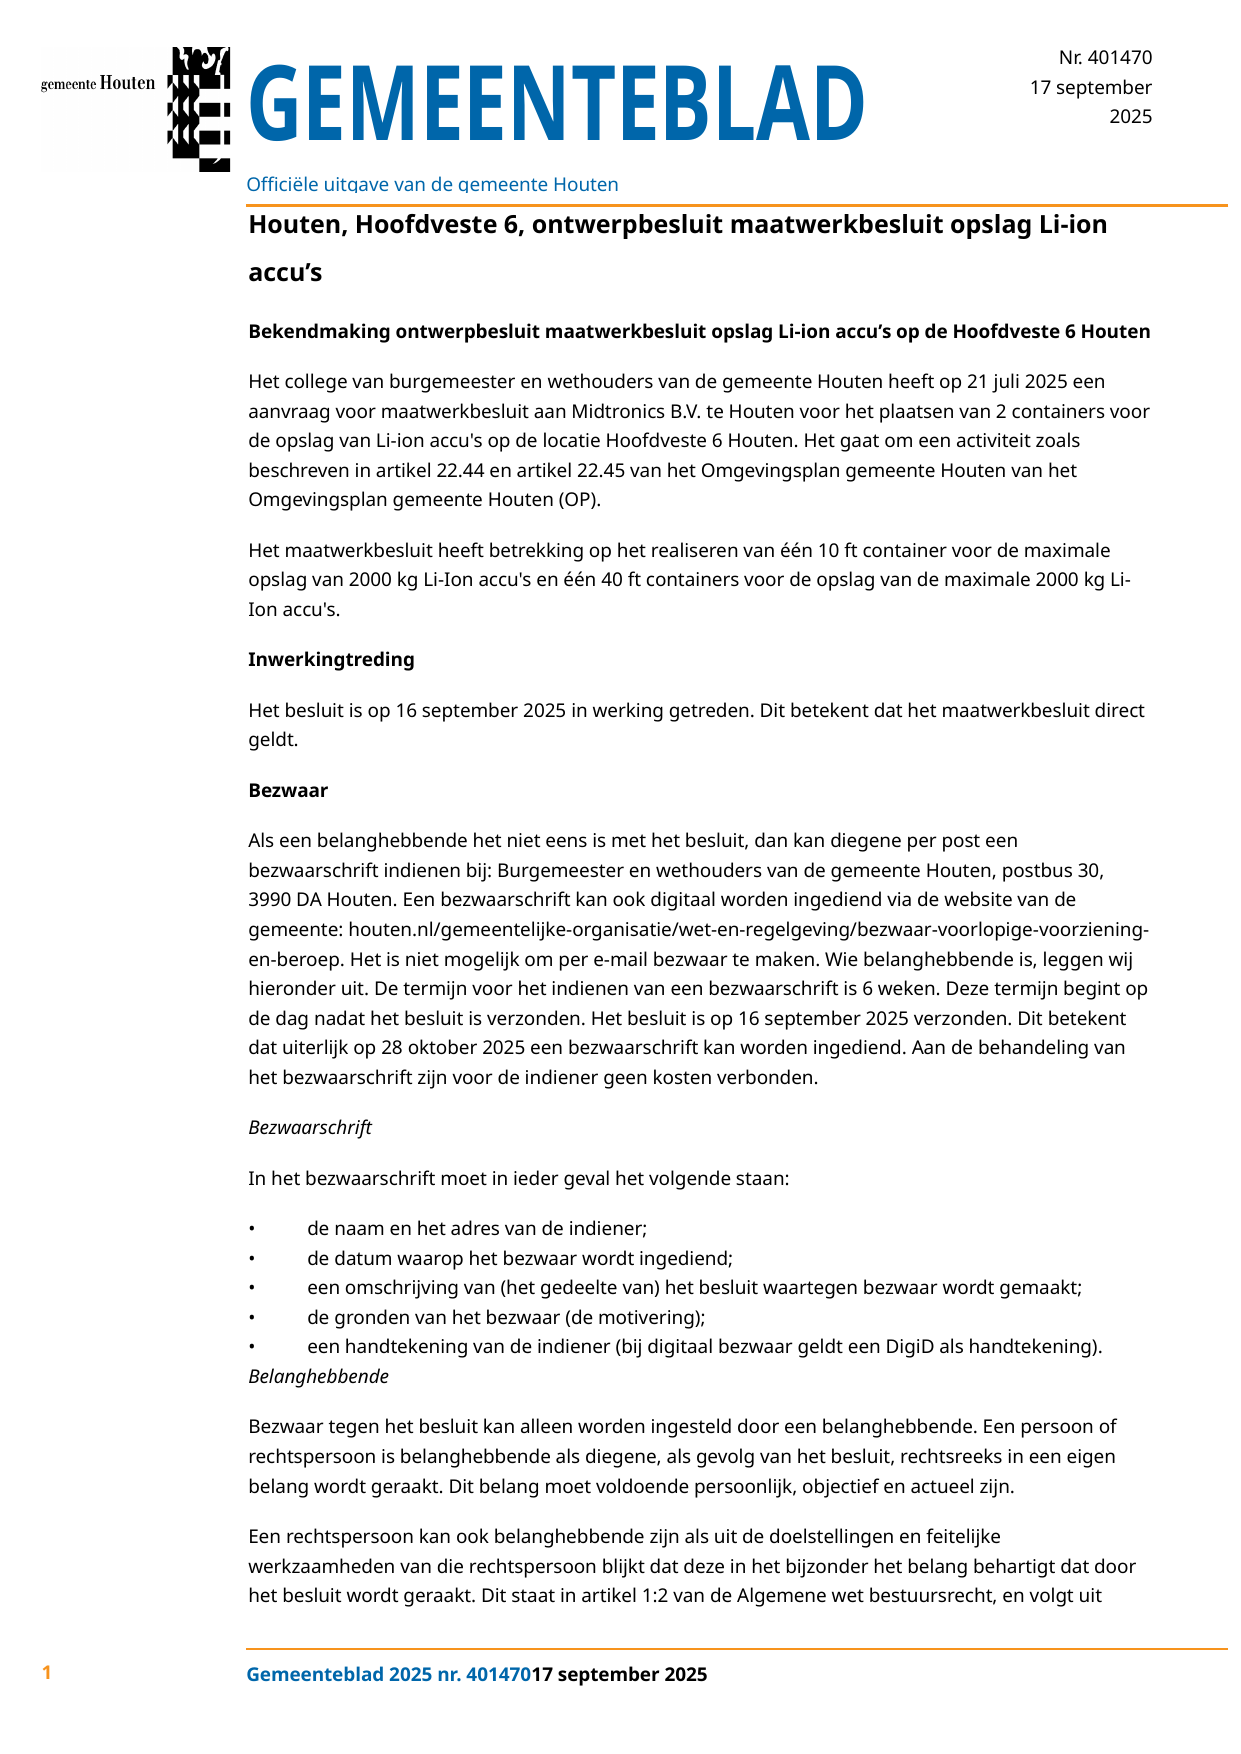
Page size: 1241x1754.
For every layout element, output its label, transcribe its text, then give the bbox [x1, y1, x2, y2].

list de gronden van het bezwaar (de motivering); [248, 1304, 1152, 1330]
text Inwerkingtreding [248, 647, 1152, 672]
list de datum waarop het bezwaar wordt ingediend; [248, 1245, 1152, 1271]
text Belanghebbende [248, 1363, 1152, 1389]
text Bezwaar tegen het besluit kan alleen worden ingesteld door een belanghebbende. Een persoon of rechtspersoon is belanghebbende als diegene, als gevolg van het besluit, rechtsreeks in een eigen belang wordt geraakt. Dit belang moet voldoende persoonlijk, objectief en actueel zijn. [248, 1414, 1152, 1499]
text Het college van burgemeester en wethouders van de gemeente Houten heeft op 21 juli 2025 een aanvraag voor maatwerkbesluit aan Midtronics B.V. te Houten voor het plaatsen van 2 containers voor de opslag van Li-ion accu's op de locatie Hoofdveste 6 Houten. Het gaat om een activiteit zoals beschreven in artikel 22.44 en artikel 22.45 van het Omgevingsplan gemeente Houten van het Omgevingsplan gemeente Houten (OP). [248, 368, 1152, 512]
picture [41, 47, 231, 172]
text In het bezwaarschrift moet in ieder geval het volgende staan: [248, 1165, 1152, 1191]
text Het besluit is op 16 september 2025 in werking getreden. Dit betekent dat het maatwerkbesluit direct geldt. [248, 697, 1152, 752]
text Het maatwerkbesluit heeft betrekking op het realiseren van één 10 ft container voor de maximale opslag van 2000 kg Li-Ion accu's en één 40 ft containers voor de opslag van de maximale 2000 kg Li-Ion accu's. [248, 537, 1152, 622]
text Bezwaar [248, 777, 1152, 803]
text Een rechtspersoon kan ook belanghebbende zijn als uit de doelstellingen en feitelijke werkzaamheden van die rechtspersoon blijkt dat deze in het bijzonder het belang behartigt dat door het besluit wordt geraakt. Dit staat in artikel 1:2 van de Algemene wet bestuursrecht, en volgt uit [248, 1523, 1152, 1608]
text Houten, Hoofdveste 6, ontwerpbesluit maatwerkbesluit opslag Li-ion accu’s [248, 207, 1152, 288]
list een handtekening van de indiener (bij digitaal bezwaar geldt een DigiD als handtekening). [248, 1334, 1152, 1359]
list de naam en het adres van de indiener; [248, 1215, 1152, 1241]
list een omschrijving van (het gedeelte van) het besluit waartegen bezwaar wordt gemaakt; [248, 1274, 1152, 1300]
text Bekendmaking ontwerpbesluit maatwerkbesluit opslag Li-ion accu’s op de Hoofdveste 6 Houten [248, 318, 1152, 344]
text Bezwaarschrift [248, 1114, 1152, 1140]
text Als een belanghebbende het niet eens is met het besluit, dan kan diegene per post een bezwaarschrift indienen bij: Burgemeester en wethouders van de gemeente Houten, postbus 30, 3990 DA Houten. Een bezwaarschrift kan ook digitaal worden ingediend via de website van de gemeente: houten.nl/gemeentelijke-organisatie/wet-en-regelgeving/bezwaar-voorlopige-voorziening-en-beroep. Het is niet mogelijk om per e-mail bezwaar te maken. Wie belanghebbende is, leggen wij hieronder uit. De termijn voor het indienen van een bezwaarschrift is 6 weken. Deze termijn begint op de dag nadat het besluit is verzonden. Het besluit is op 16 september 2025 verzonden. Dit betekent dat uiterlijk op 28 oktober 2025 een bezwaarschrift kan worden ingediend. Aan de behandeling van het bezwaarschrift zijn voor de indiener geen kosten verbonden. [248, 827, 1152, 1090]
